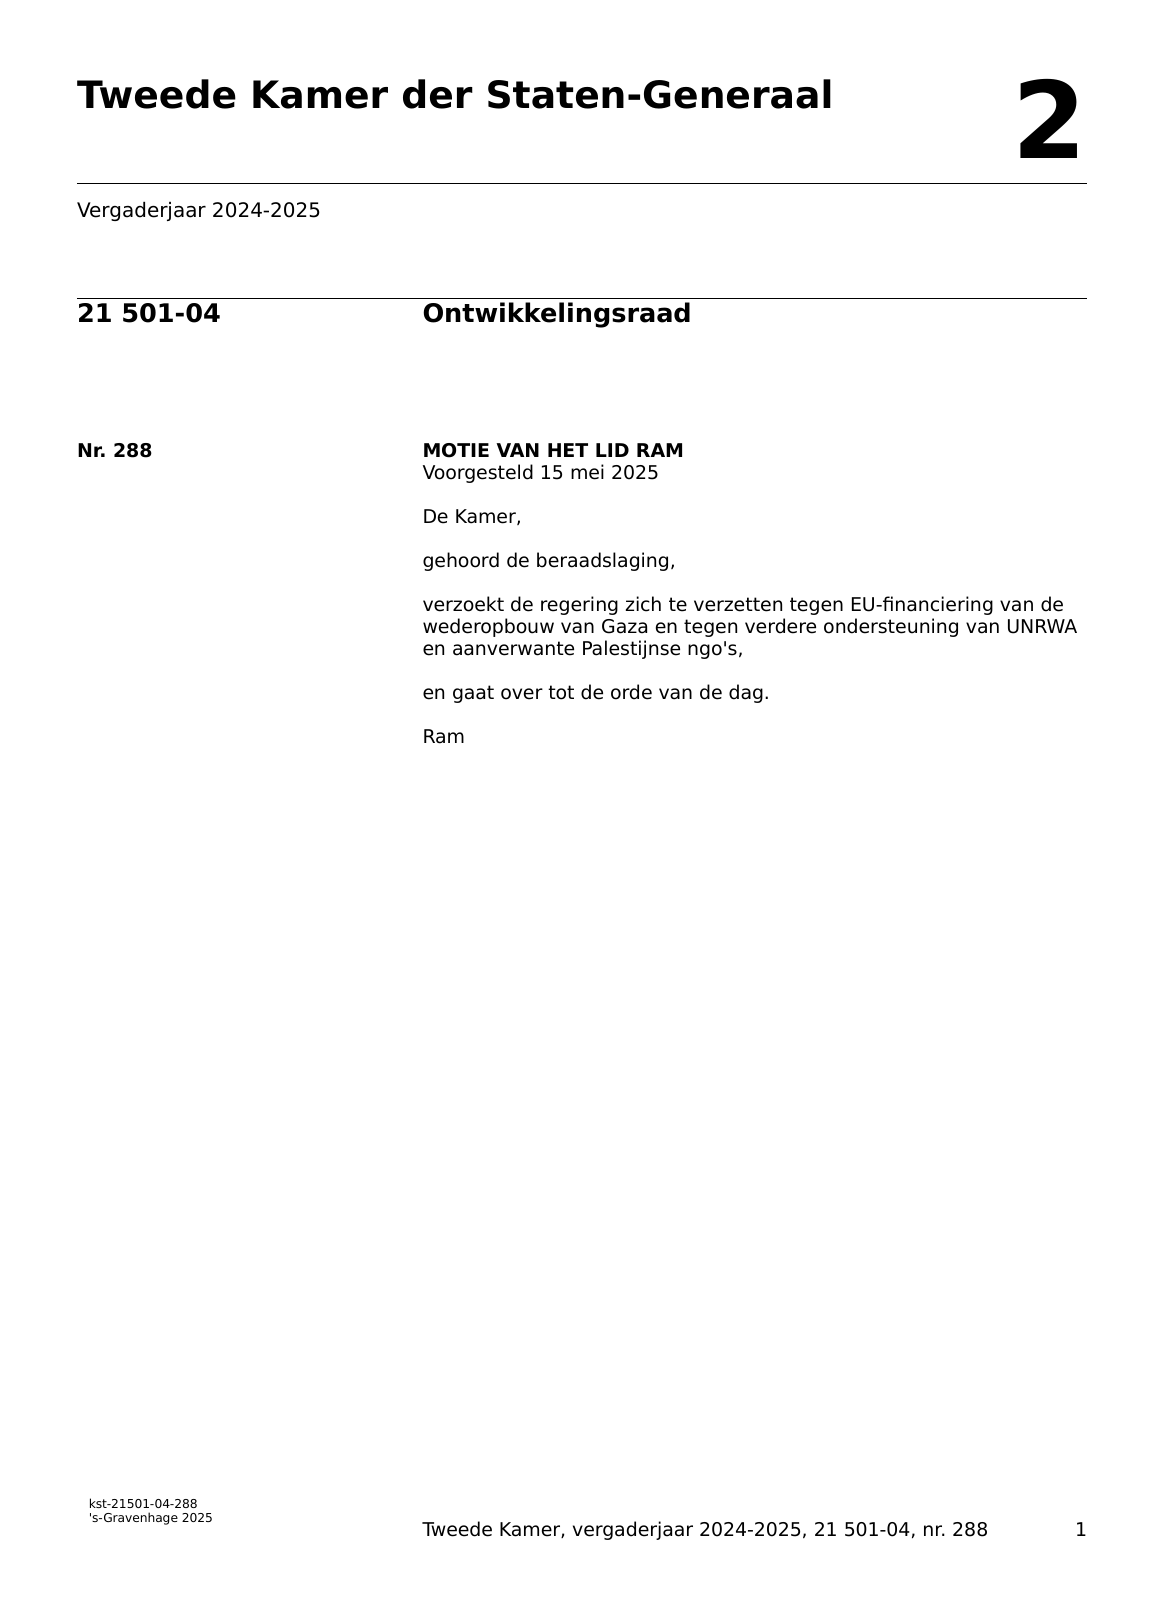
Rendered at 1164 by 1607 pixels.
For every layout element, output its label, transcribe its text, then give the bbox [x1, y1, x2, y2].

text gehoord de beraadslaging, [422, 550, 1087, 572]
subtitle 21 501-04 Ontwikkelingsraad [77, 299, 1087, 329]
text Ram [422, 726, 1087, 748]
text De Kamer, [422, 506, 1087, 528]
table_header 2 [886, 59, 1087, 183]
text 's-Gravenhage 2025 [88, 1511, 323, 1525]
table_cell Vergaderjaar 2024-2025 [77, 184, 1087, 298]
text Voorgesteld 15 mei 2025 [422, 462, 1087, 484]
text kst-21501-04-288 [88, 1497, 323, 1511]
text en gaat over tot de orde van de dag. [422, 682, 1087, 704]
table_header Tweede Kamer der Staten-Generaal [77, 59, 886, 183]
text verzoekt de regering zich te verzetten tegen EU-financiering van de wederopbouw van Gaza en tegen verdere ondersteuning van UNRWA en aanverwante Palestijnse ngo's, [422, 594, 1087, 660]
subtitle Nr. 288 MOTIE VAN HET LID RAM [77, 440, 1087, 462]
